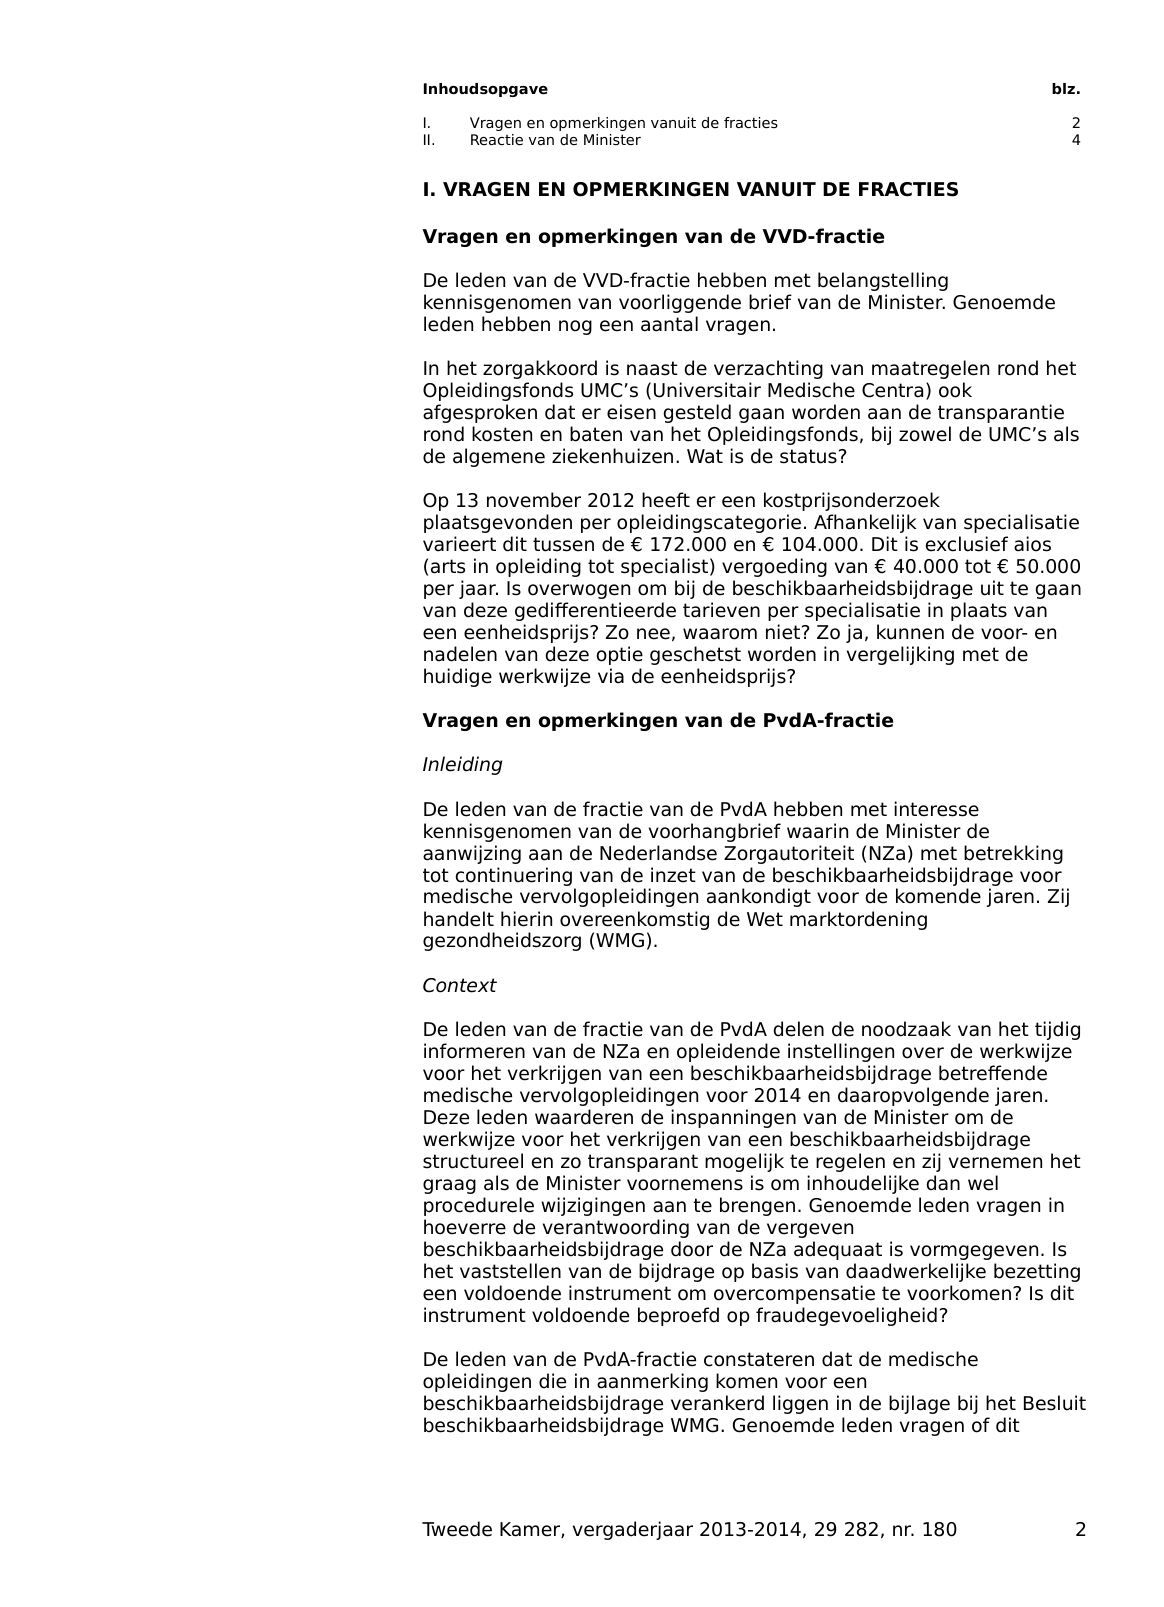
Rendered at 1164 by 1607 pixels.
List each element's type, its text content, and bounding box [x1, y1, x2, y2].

text De leden van de fractie van de PvdA delen de noodzaak van het tijdig informeren van de NZa en opleidende instellingen over de werkwijze voor het verkrijgen van een beschikbaarheidsbijdrage betreffende medische vervolgopleidingen voor 2014 en daaropvolgende jaren. Deze leden waarderen de inspanningen van de Minister om de werkwijze voor het verkrijgen van een beschikbaarheidsbijdrage structureel en zo transparant mogelijk te regelen en zij vernemen het graag als de Minister voornemens is om inhoudelijke dan wel procedurele wijzigingen aan te brengen. Genoemde leden vragen in hoeverre de verantwoording van de vergeven beschikbaarheidsbijdrage door de NZa adequaat is vormgegeven. Is het vaststellen van de bijdrage op basis van daadwerkelijke bezetting een voldoende instrument om overcompensatie te voorkomen? Is dit instrument voldoende beproefd op fraudegevoeligheid? [422, 1019, 1087, 1326]
subtitle Inleiding [422, 754, 1087, 776]
table_cell 4 [1013, 132, 1087, 149]
table_cell Reactie van de Minister [464, 132, 1013, 149]
table_header blz. [1013, 81, 1087, 98]
subtitle Context [422, 974, 1087, 997]
subtitle Vragen en opmerkingen van de PvdA-fractie [422, 710, 1087, 732]
subtitle Vragen en opmerkingen van de VVD-fractie [422, 226, 1087, 248]
table_cell [422, 98, 463, 115]
text De leden van de fractie van de PvdA hebben met interesse kennisgenomen van de voorhangbrief waarin de Minister de aanwijzing aan de Nederlandse Zorgautoriteit (NZa) met betrekking tot continuering van de inzet van de beschikbaarheidsbijdrage voor medische vervolgopleidingen aankondigt voor de komende jaren. Zij handelt hierin overeenkomstig de Wet marktordening gezondheidszorg (WMG). [422, 798, 1087, 952]
table_cell II. [422, 132, 463, 149]
table_header Inhoudsopgave [422, 81, 1013, 98]
table_cell 2 [1013, 115, 1087, 132]
text De leden van de VVD-fractie hebben met belangstelling kennisgenomen van voorliggende brief van de Minister. Genoemde leden hebben nog een aantal vragen. [422, 270, 1087, 336]
text De leden van de PvdA-fractie constateren dat de medische opleidingen die in aanmerking komen voor een beschikbaarheidsbijdrage verankerd liggen in de bijlage bij het Besluit beschikbaarheidsbijdrage WMG. Genoemde leden vragen of dit [422, 1349, 1087, 1437]
subtitle I. VRAGEN EN OPMERKINGEN VANUIT DE FRACTIES [422, 179, 1087, 201]
text In het zorgakkoord is naast de verzachting van maatregelen rond het Opleidingsfonds UMC’s (Universitair Medische Centra) ook afgesproken dat er eisen gesteld gaan worden aan de transparantie rond kosten en baten van het Opleidingsfonds, bij zowel de UMC’s als de algemene ziekenhuizen. Wat is de status? [422, 358, 1087, 468]
text Op 13 november 2012 heeft er een kostprijsonderzoek plaatsgevonden per opleidingscategorie. Afhankelijk van specialisatie varieert dit tussen de € 172.000 en € 104.000. Dit is exclusief aios (arts in opleiding tot specialist) vergoeding van € 40.000 tot € 50.000 per jaar. Is overwogen om bij de beschikbaarheidsbijdrage uit te gaan van deze gedifferentieerde tarieven per specialisatie in plaats van een eenheidsprijs? Zo nee, waarom niet? Zo ja, kunnen de voor- en nadelen van deze optie geschetst worden in vergelijking met de huidige werkwijze via de eenheidsprijs? [422, 490, 1087, 688]
table_cell I. [422, 115, 463, 132]
table_cell Vragen en opmerkingen vanuit de fracties [464, 115, 1013, 132]
table_cell [1013, 98, 1087, 115]
table_cell [464, 98, 1013, 115]
